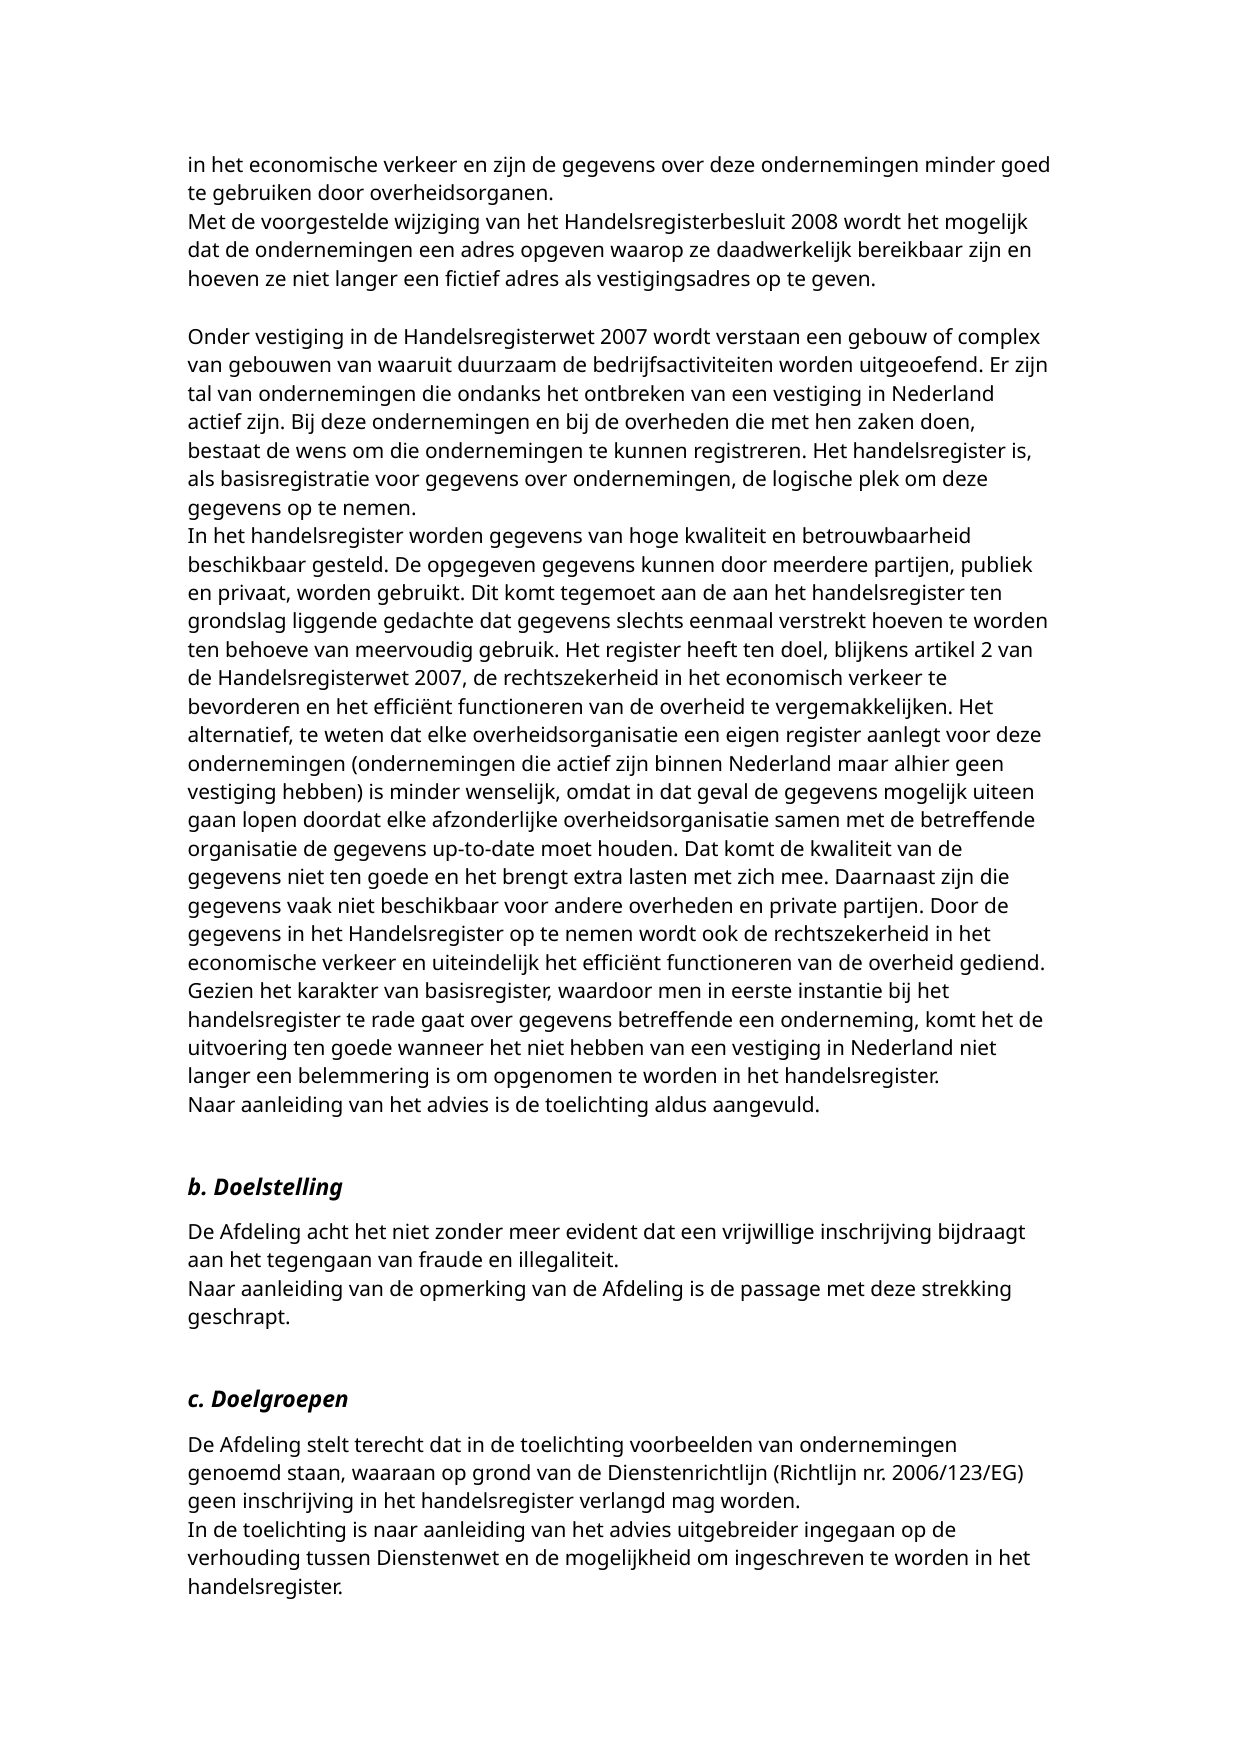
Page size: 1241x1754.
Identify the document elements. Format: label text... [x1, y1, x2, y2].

text In de toelichting is naar aanleiding van het advies uitgebreider ingegaan op de verhouding tussen Dienstenwet en de mogelijkheid om ingeschreven te worden in het handelsregister. [187, 1515, 1053, 1600]
text Naar aanleiding van de opmerking van de Afdeling is de passage met deze strekking geschrapt. [187, 1274, 1053, 1331]
text De Afdeling acht het niet zonder meer evident dat een vrijwillige inschrijving bijdraagt aan het tegengaan van fraude en illegaliteit. [187, 1217, 1053, 1274]
text In het handelsregister worden gegevens van hoge kwaliteit en betrouwbaarheid beschikbaar gesteld. De opgegeven gegevens kunnen door meerdere partijen, publiek en privaat, worden gebruikt. Dit komt tegemoet aan de aan het handelsregister ten grondslag liggende gedachte dat gegevens slechts eenmaal verstrekt hoeven te worden ten behoeve van meervoudig gebruik. Het register heeft ten doel, blijkens artikel 2 van de Handelsregisterwet 2007, de rechtszekerheid in het economisch verkeer te bevorderen en het efficiënt functioneren van de overheid te vergemakkelijken. Het alternatief, te weten dat elke overheidsorganisatie een eigen register aanlegt voor deze ondernemingen (ondernemingen die actief zijn binnen Nederland maar alhier geen vestiging hebben) is minder wenselijk, omdat in dat geval de gegevens mogelijk uiteen gaan lopen doordat elke afzonderlijke overheidsorganisatie samen met de betreffende organisatie de gegevens up-to-date moet houden. Dat komt de kwaliteit van de gegevens niet ten goede en het brengt extra lasten met zich mee. Daarnaast zijn die gegevens vaak niet beschikbaar voor andere overheden en private partijen. Door de gegevens in het Handelsregister op te nemen wordt ook de rechtszekerheid in het economische verkeer en uiteindelijk het efficiënt functioneren van de overheid gediend. [187, 521, 1053, 976]
subtitle b. Doelstelling [187, 1171, 1053, 1202]
text Onder vestiging in de Handelsregisterwet 2007 wordt verstaan een gebouw of complex van gebouwen van waaruit duurzaam de bedrijfsactiviteiten worden uitgeoefend. Er zijn tal van ondernemingen die ondanks het ontbreken van een vestiging in Nederland actief zijn. Bij deze ondernemingen en bij de overheden die met hen zaken doen, bestaat de wens om die ondernemingen te kunnen registreren. Het handelsregister is, als basisregistratie voor gegevens over ondernemingen, de logische plek om deze gegevens op te nemen. [187, 322, 1053, 521]
text De Afdeling stelt terecht dat in de toelichting voorbeelden van ondernemingen genoemd staan, waaraan op grond van de Dienstenrichtlijn (Richtlijn nr. 2006/123/EG) geen inschrijving in het handelsregister verlangd mag worden. [187, 1430, 1053, 1515]
text Met de voorgestelde wijziging van het Handelsregisterbesluit 2008 wordt het mogelijk dat de ondernemingen een adres opgeven waarop ze daadwerkelijk bereikbaar zijn en hoeven ze niet langer een fictief adres als vestigingsadres op te geven. [187, 207, 1053, 292]
subtitle c. Doelgroepen [187, 1383, 1053, 1415]
text Naar aanleiding van het advies is de toelichting aldus aangevuld. [187, 1090, 1053, 1118]
text Gezien het karakter van basisregister, waardoor men in eerste instantie bij het handelsregister te rade gaat over gegevens betreffende een onderneming, komt het de uitvoering ten goede wanneer het niet hebben van een vestiging in Nederland niet langer een belemmering is om opgenomen te worden in het handelsregister. [187, 976, 1053, 1090]
text in het economische verkeer en zijn de gegevens over deze ondernemingen minder goed te gebruiken door overheidsorganen. [187, 150, 1053, 207]
